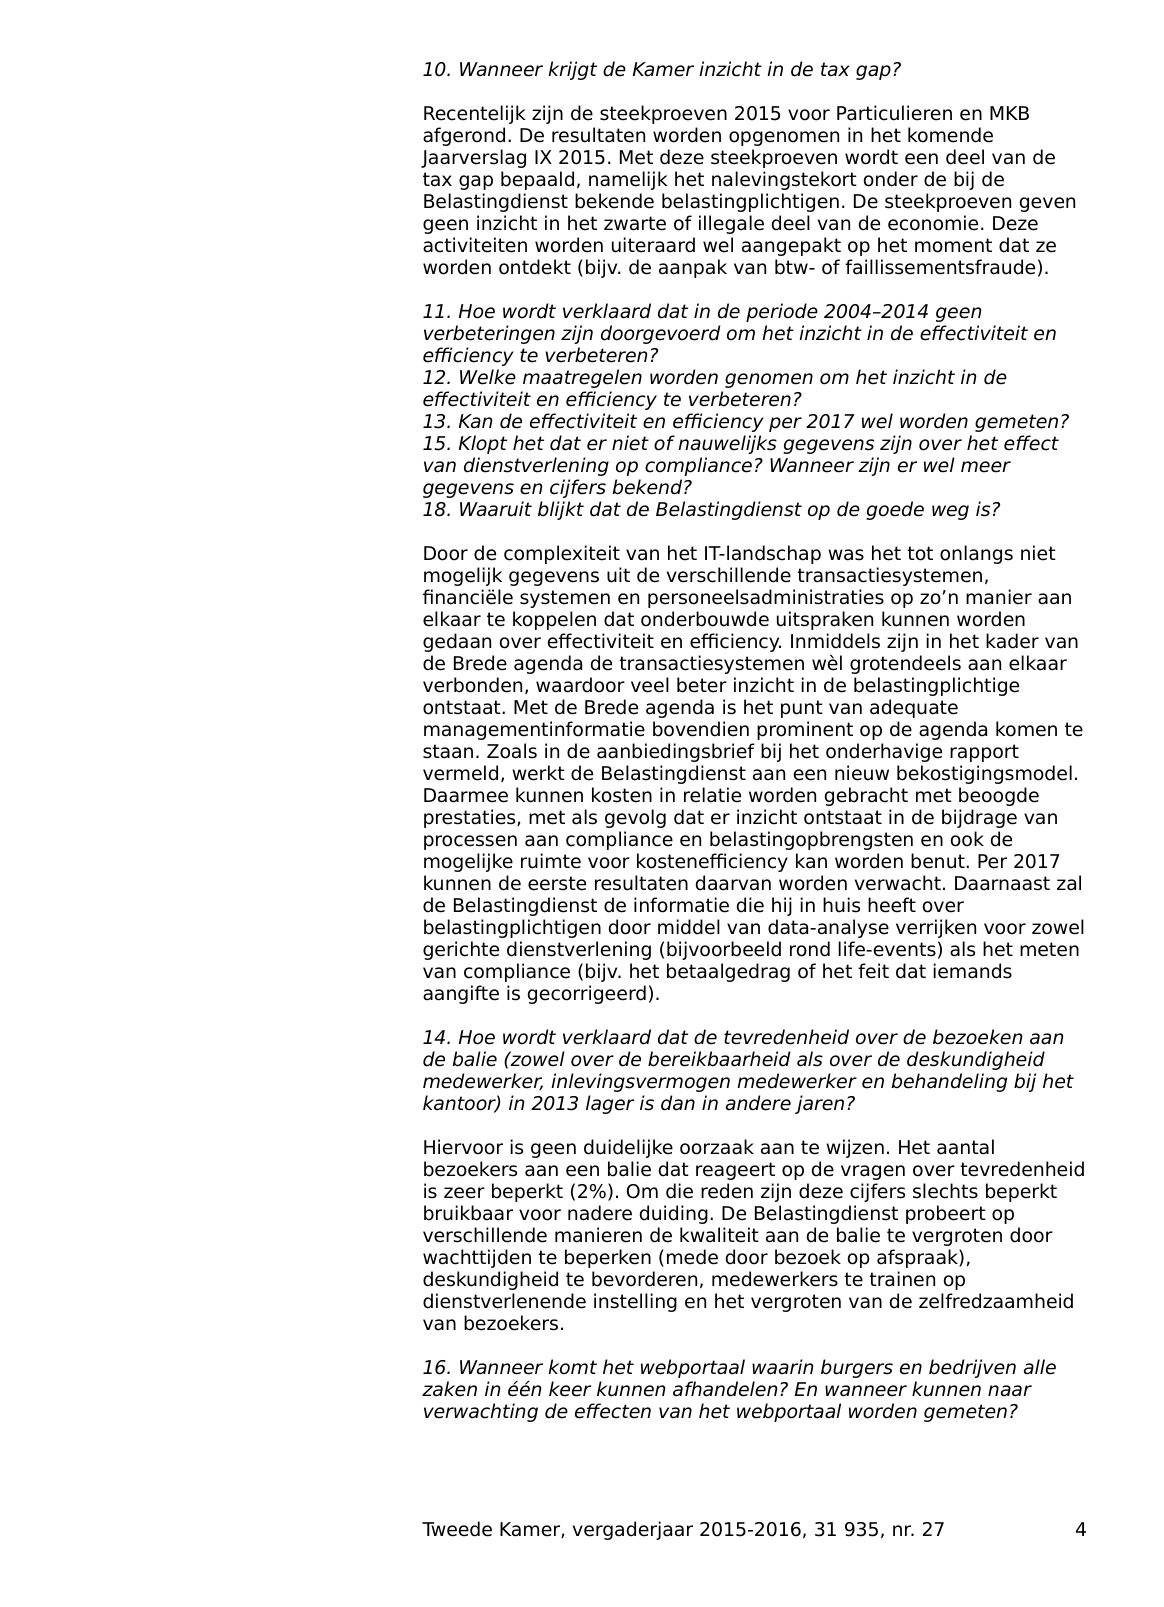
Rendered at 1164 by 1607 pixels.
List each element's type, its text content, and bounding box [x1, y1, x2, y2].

text Hiervoor is geen duidelijke oorzaak aan te wijzen. Het aantal bezoekers aan een balie dat reageert op de vragen over tevredenheid is zeer beperkt (2%). Om die reden zijn deze cijfers slechts beperkt bruikbaar voor nadere duiding. De Belastingdienst probeert op verschillende manieren de kwaliteit aan de balie te vergroten door wachttijden te beperken (mede door bezoek op afspraak), deskundigheid te bevorderen, medewerkers te trainen op dienstverlenende instelling en het vergroten van de zelfredzaamheid van bezoekers. [422, 1137, 1087, 1335]
text Recentelijk zijn de steekproeven 2015 voor Particulieren en MKB afgerond. De resultaten worden opgenomen in het komende Jaarverslag IX 2015. Met deze steekproeven wordt een deel van de tax gap bepaald, namelijk het nalevingstekort onder de bij de Belastingdienst bekende belastingplichtigen. De steekproeven geven geen inzicht in het zwarte of illegale deel van de economie. Deze activiteiten worden uiteraard wel aangepakt op het moment dat ze worden ontdekt (bijv. de aanpak van btw- of faillissementsfraude). [422, 103, 1087, 279]
text Door de complexiteit van het IT-landschap was het tot onlangs niet mogelijk gegevens uit de verschillende transactiesystemen, financiële systemen en personeelsadministraties op zo’n manier aan elkaar te koppelen dat onderbouwde uitspraken kunnen worden gedaan over effectiviteit en efficiency. Inmiddels zijn in het kader van de Brede agenda de transactiesystemen wèl grotendeels aan elkaar verbonden, waardoor veel beter inzicht in de belastingplichtige ontstaat. Met de Brede agenda is het punt van adequate managementinformatie bovendien prominent op de agenda komen te staan. Zoals in de aanbiedingsbrief bij het onderhavige rapport vermeld, werkt de Belastingdienst aan een nieuw bekostigingsmodel. Daarmee kunnen kosten in relatie worden gebracht met beoogde prestaties, met als gevolg dat er inzicht ontstaat in de bijdrage van processen aan compliance en belastingopbrengsten en ook de mogelijke ruimte voor kostenefficiency kan worden benut. Per 2017 kunnen de eerste resultaten daarvan worden verwacht. Daarnaast zal de Belastingdienst de informatie die hij in huis heeft over belastingplichtigen door middel van data-analyse verrijken voor zowel gerichte dienstverlening (bijvoorbeeld rond life-events) als het meten van compliance (bijv. het betaalgedrag of het feit dat iemands aangifte is gecorrigeerd). [422, 543, 1087, 1005]
text 10. Wanneer krijgt de Kamer inzicht in de tax gap? [422, 59, 1087, 81]
text 18. Waaruit blijkt dat de Belastingdienst op de goede weg is? [422, 499, 1087, 521]
text 14. Hoe wordt verklaard dat de tevredenheid over de bezoeken aan de balie (zowel over de bereikbaarheid als over de deskundigheid medewerker, inlevingsvermogen medewerker en behandeling bij het kantoor) in 2013 lager is dan in andere jaren? [422, 1027, 1087, 1115]
text 13. Kan de effectiviteit en efficiency per 2017 wel worden gemeten? [422, 411, 1087, 433]
text 12. Welke maatregelen worden genomen om het inzicht in de effectiviteit en efficiency te verbeteren? [422, 367, 1087, 411]
text 11. Hoe wordt verklaard dat in de periode 2004–2014 geen verbeteringen zijn doorgevoerd om het inzicht in de effectiviteit en efficiency te verbeteren? [422, 301, 1087, 367]
text 16. Wanneer komt het webportaal waarin burgers en bedrijven alle zaken in één keer kunnen afhandelen? En wanneer kunnen naar verwachting de effecten van het webportaal worden gemeten? [422, 1357, 1087, 1423]
text 15. Klopt het dat er niet of nauwelijks gegevens zijn over het effect van dienstverlening op compliance? Wanneer zijn er wel meer gegevens en cijfers bekend? [422, 433, 1087, 499]
